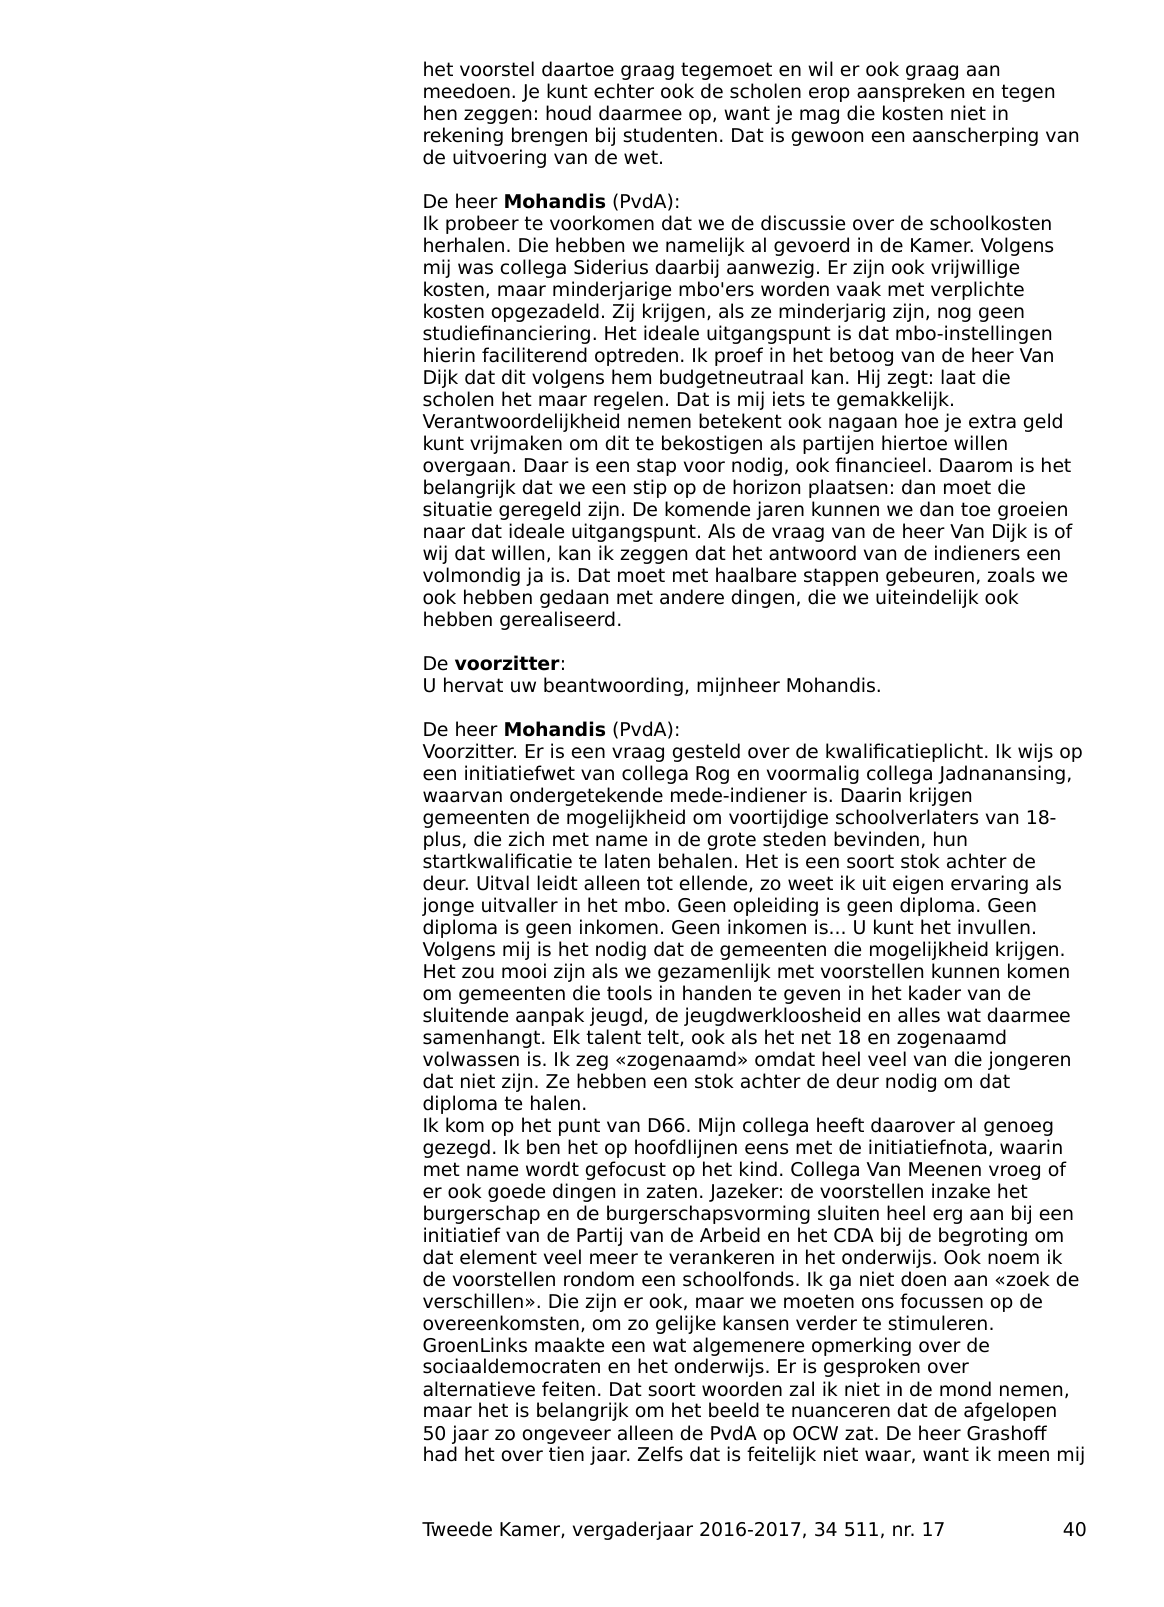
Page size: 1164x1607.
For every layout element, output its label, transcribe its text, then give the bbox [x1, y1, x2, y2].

text Ik kom op het punt van D66. Mijn collega heeft daarover al genoeg gezegd. Ik ben het op hoofdlijnen eens met de initiatiefnota, waarin met name wordt gefocust op het kind. Collega Van Meenen vroeg of er ook goede dingen in zaten. Jazeker: de voorstellen inzake het burgerschap en de burgerschapsvorming sluiten heel erg aan bij een initiatief van de Partij van de Arbeid en het CDA bij de begroting om dat element veel meer te verankeren in het onderwijs. Ook noem ik de voorstellen rondom een schoolfonds. Ik ga niet doen aan «zoek de verschillen». Die zijn er ook, maar we moeten ons focussen op de overeenkomsten, om zo gelijke kansen verder te stimuleren. [422, 1115, 1087, 1334]
text Ik probeer te voorkomen dat we de discussie over de schoolkosten herhalen. Die hebben we namelijk al gevoerd in de Kamer. Volgens mij was collega Siderius daarbij aanwezig. Er zijn ook vrijwillige kosten, maar minderjarige mbo'ers worden vaak met verplichte kosten opgezadeld. Zij krijgen, als ze minderjarig zijn, nog geen studiefinanciering. Het ideale uitgangspunt is dat mbo-instellingen hierin faciliterend optreden. Ik proef in het betoog van de heer Van Dijk dat dit volgens hem budgetneutraal kan. Hij zegt: laat die scholen het maar regelen. Dat is mij iets te gemakkelijk. Verantwoordelijkheid nemen betekent ook nagaan hoe je extra geld kunt vrijmaken om dit te bekostigen als partijen hiertoe willen overgaan. Daar is een stap voor nodig, ook financieel. Daarom is het belangrijk dat we een stip op de horizon plaatsen: dan moet die situatie geregeld zijn. De komende jaren kunnen we dan toe groeien naar dat ideale uitgangspunt. Als de vraag van de heer Van Dijk is of wij dat willen, kan ik zeggen dat het antwoord van de indieners een volmondig ja is. Dat moet met haalbare stappen gebeuren, zoals we ook hebben gedaan met andere dingen, die we uiteindelijk ook hebben gerealiseerd. [422, 213, 1087, 631]
text De heer Mohandis (PvdA): [422, 719, 1087, 741]
text Voorzitter. Er is een vraag gesteld over de kwalificatieplicht. Ik wijs op een initiatiefwet van collega Rog en voormalig collega Jadnanansing, waarvan ondergetekende mede-indiener is. Daarin krijgen gemeenten de mogelijkheid om voortijdige schoolverlaters van 18-plus, die zich met name in de grote steden bevinden, hun startkwalificatie te laten behalen. Het is een soort stok achter de deur. Uitval leidt alleen tot ellende, zo weet ik uit eigen ervaring als jonge uitvaller in het mbo. Geen opleiding is geen diploma. Geen diploma is geen inkomen. Geen inkomen is... U kunt het invullen. Volgens mij is het nodig dat de gemeenten die mogelijkheid krijgen. Het zou mooi zijn als we gezamenlijk met voorstellen kunnen komen om gemeenten die tools in handen te geven in het kader van de sluitende aanpak jeugd, de jeugdwerkloosheid en alles wat daarmee samenhangt. Elk talent telt, ook als het net 18 en zogenaamd volwassen is. Ik zeg «zogenaamd» omdat heel veel van die jongeren dat niet zijn. Ze hebben een stok achter de deur nodig om dat diploma te halen. [422, 741, 1087, 1115]
text De voorzitter: [422, 653, 1087, 675]
text U hervat uw beantwoording, mijnheer Mohandis. [422, 675, 1087, 697]
text GroenLinks maakte een wat algemenere opmerking over de sociaaldemocraten en het onderwijs. Er is gesproken over alternatieve feiten. Dat soort woorden zal ik niet in de mond nemen, maar het is belangrijk om het beeld te nuanceren dat de afgelopen 50 jaar zo ongeveer alleen de PvdA op OCW zat. De heer Grashoff had het over tien jaar. Zelfs dat is feitelijk niet waar, want ik meen mij [422, 1334, 1087, 1466]
text De heer Mohandis (PvdA): [422, 191, 1087, 213]
text het voorstel daartoe graag tegemoet en wil er ook graag aan meedoen. Je kunt echter ook de scholen erop aanspreken en tegen hen zeggen: houd daarmee op, want je mag die kosten niet in rekening brengen bij studenten. Dat is gewoon een aanscherping van de uitvoering van de wet. [422, 59, 1087, 169]
